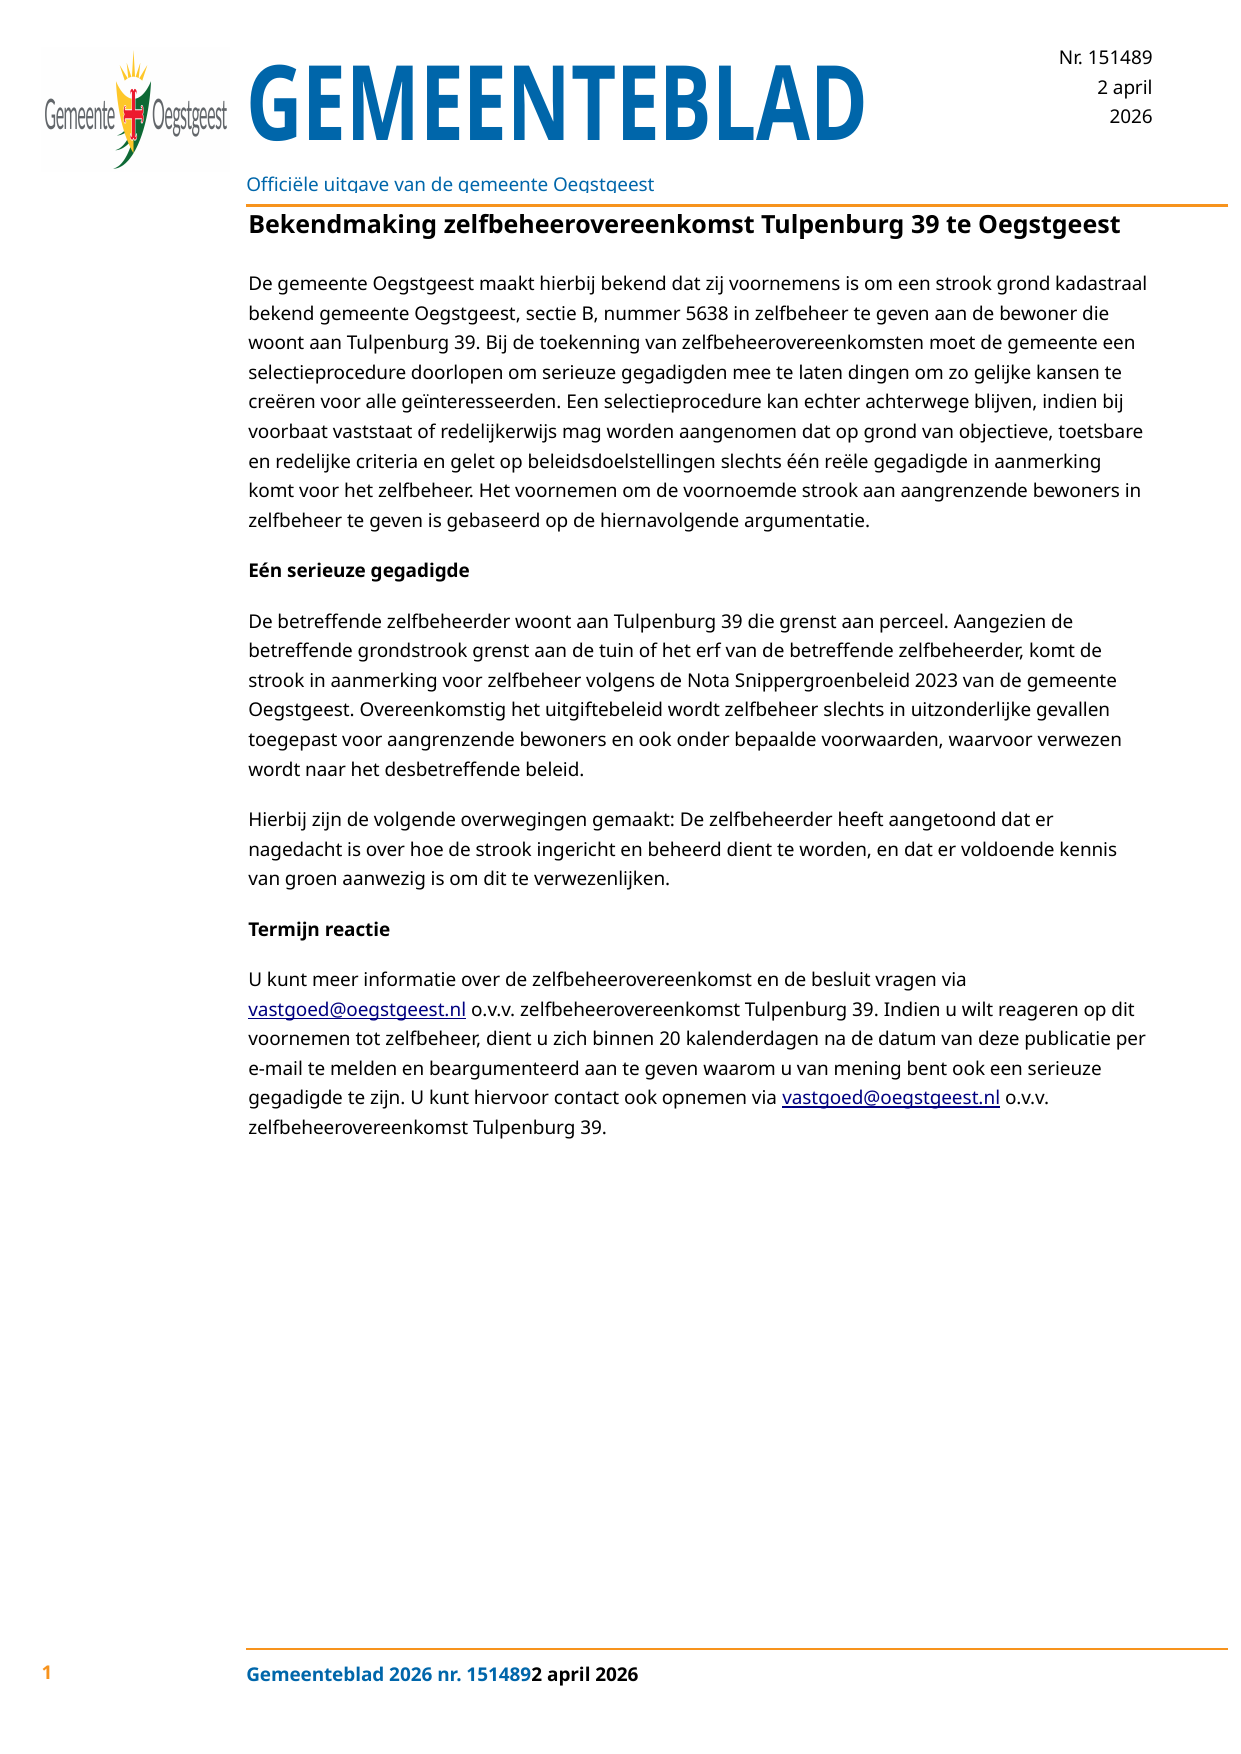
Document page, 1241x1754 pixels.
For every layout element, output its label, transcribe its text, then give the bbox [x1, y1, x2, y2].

text Eén serieuze gegadigde [248, 557, 1152, 583]
text Hierbij zijn de volgende overwegingen gemaakt: De zelfbeheerder heeft aangetoond dat er nagedacht is over hoe de strook ingericht en beheerd dient te worden, en dat er voldoende kennis van groen aanwezig is om dit te verwezenlijken. [248, 806, 1152, 891]
text U kunt meer informatie over de zelfbeheerovereenkomst en de besluit vragen via vastgoed@oegstgeest.nl o.v.v. zelfbeheerovereenkomst Tulpenburg 39. Indien u wilt reageren op dit voornemen tot zelfbeheer, dient u zich binnen 20 kalenderdagen na de datum van deze publicatie per e-mail te melden en beargumenteerd aan te geven waarom u van mening bent ook een serieuze gegadigde te zijn. U kunt hiervoor contact ook opnemen via vastgoed@oegstgeest.nl o.v.v. zelfbeheerovereenkomst Tulpenburg 39. [248, 966, 1152, 1140]
text De betreffende zelfbeheerder woont aan Tulpenburg 39 die grenst aan perceel. Aangezien de betreffende grondstrook grenst aan de tuin of het erf van de betreffende zelfbeheerder, komt de strook in aanmerking voor zelfbeheer volgens de Nota Snippergroenbeleid 2023 van de gemeente Oegstgeest. Overeenkomstig het uitgiftebeleid wordt zelfbeheer slechts in uitzonderlijke gevallen toegepast voor aangrenzende bewoners en ook onder bepaalde voorwaarden, waarvoor verwezen wordt naar het desbetreffende beleid. [248, 608, 1152, 781]
text Bekendmaking zelfbeheerovereenkomst Tulpenburg 39 te Oegstgeest [248, 207, 1152, 241]
text De gemeente Oegstgeest maakt hierbij bekend dat zij voornemens is om een strook grond kadastraal bekend gemeente Oegstgeest, sectie B, nummer 5638 in zelfbeheer te geven aan de bewoner die woont aan Tulpenburg 39. Bij de toekenning van zelfbeheerovereenkomsten moet de gemeente een selectieprocedure doorlopen om serieuze gegadigden mee te laten dingen om zo gelijke kansen te creëren voor alle geïnteresseerden. Een selectieprocedure kan echter achterwege blijven, indien bij voorbaat vaststaat of redelijkerwijs mag worden aangenomen dat op grond van objectieve, toetsbare en redelijke criteria en gelet op beleidsdoelstellingen slechts één reële gegadigde in aanmerking komt voor het zelfbeheer. Het voornemen om de voornoemde strook aan aangrenzende bewoners in zelfbeheer te geven is gebaseerd op de hiernavolgende argumentatie. [248, 270, 1152, 533]
picture [41, 47, 231, 172]
text Termijn reactie [248, 916, 1152, 941]
